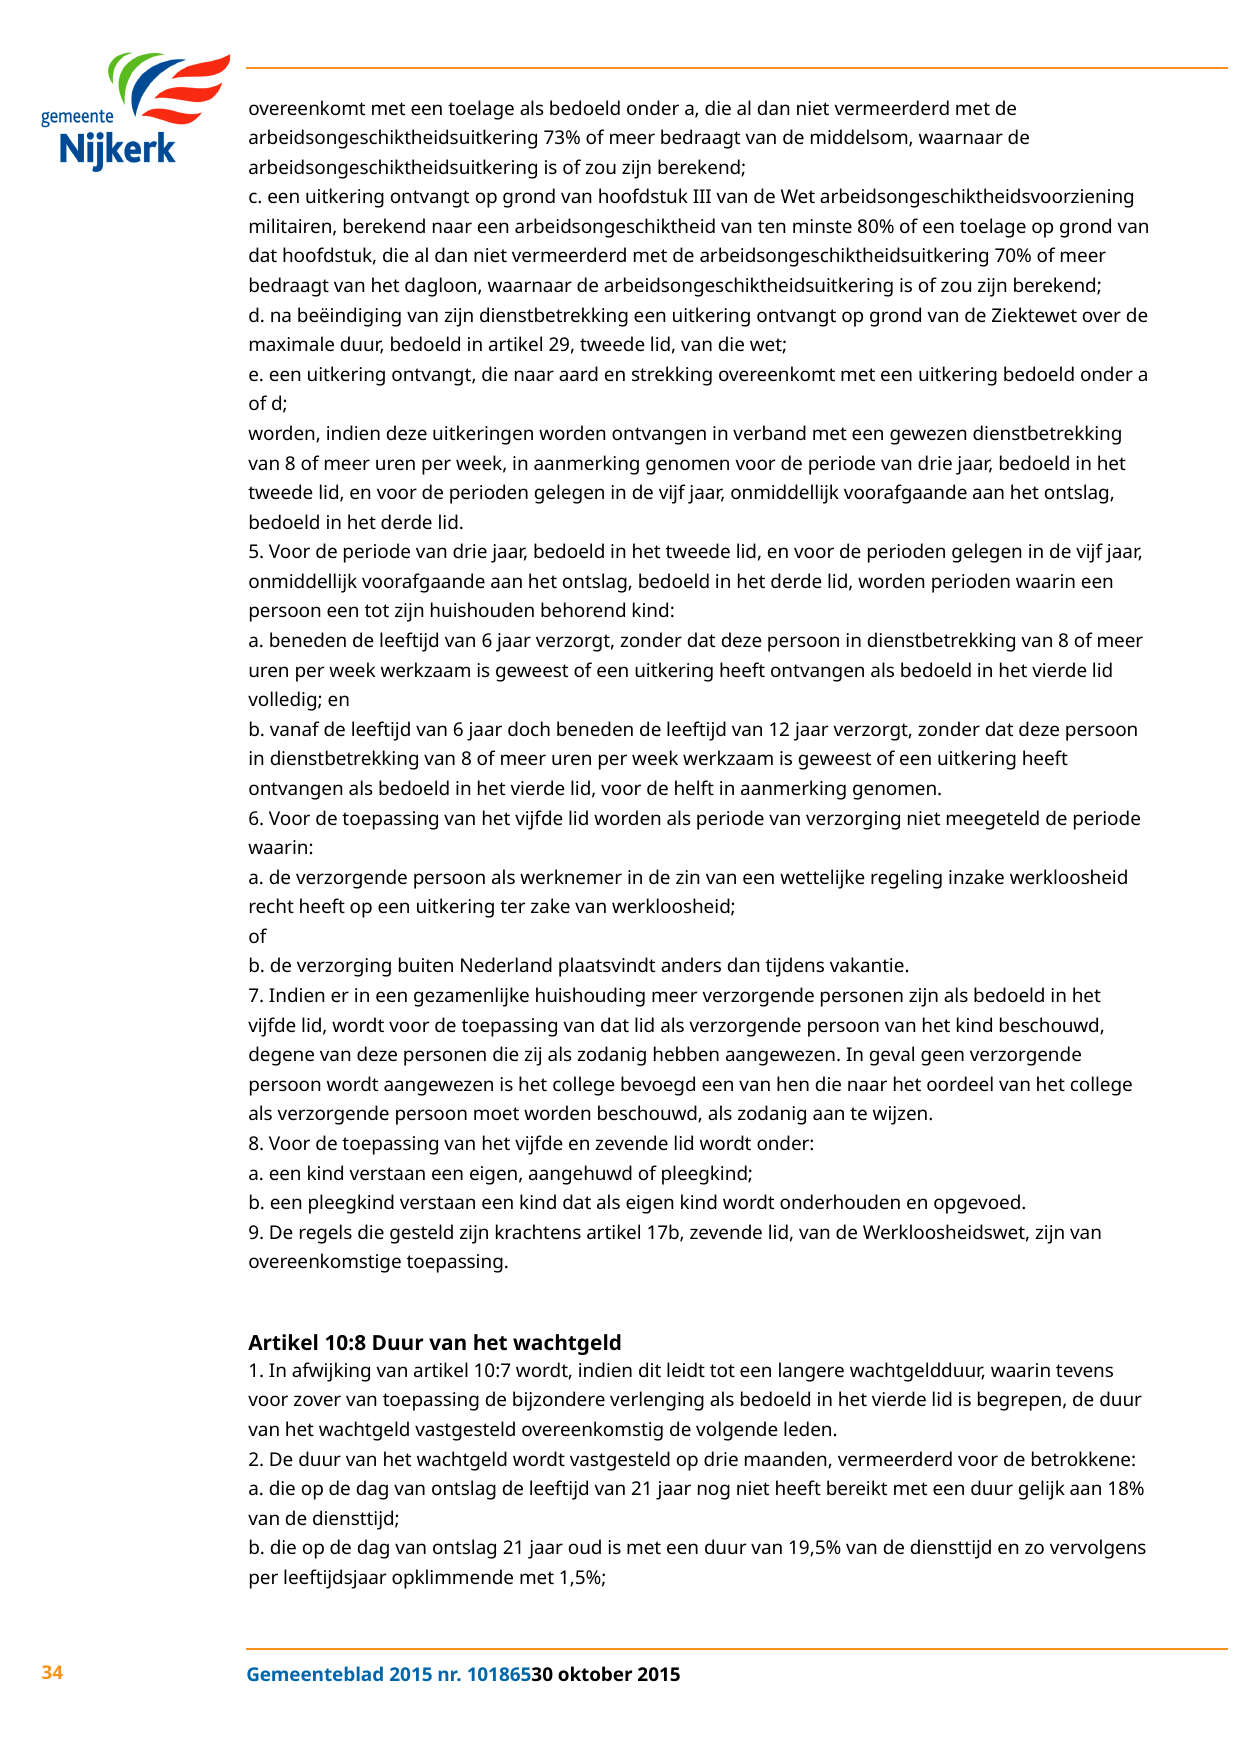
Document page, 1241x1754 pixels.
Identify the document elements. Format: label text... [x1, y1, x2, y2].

text 7. Indien er in een gezamenlijke huishouding meer verzorgende personen zijn als bedoeld in het vijfde lid, wordt voor de toepassing van dat lid als verzorgende persoon van het kind beschouwd, degene van deze personen die zij als zodanig hebben aangewezen. In geval geen verzorgende persoon wordt aangewezen is het college bevoegd een van hen die naar het oordeel van het college als verzorgende persoon moet worden beschouwd, als zodanig aan te wijzen. [248, 982, 1152, 1126]
text overeenkomt met een toelage als bedoeld onder a, die al dan niet vermeerderd met de arbeidsongeschiktheidsuitkering 73% of meer bedraagt van de middelsom, waarnaar de arbeidsongeschiktheidsuitkering is of zou zijn berekend; [248, 95, 1152, 180]
text d. na beëindiging van zijn dienstbetrekking een uitkering ontvangt op grond van de Ziektewet over de maximale duur, bedoeld in artikel 29, tweede lid, van die wet; [248, 302, 1152, 357]
text 1. In afwijking van artikel 10:7 wordt, indien dit leidt tot een langere wachtgeldduur, waarin tevens voor zover van toepassing de bijzondere verlenging als bedoeld in het vierde lid is begrepen, de duur van het wachtgeld vastgesteld overeenkomstig de volgende leden. [248, 1357, 1152, 1442]
text 9. De regels die gesteld zijn krachtens artikel 17b, zevende lid, van de Werkloosheidswet, zijn van overeenkomstige toepassing. [248, 1219, 1152, 1274]
text a. beneden de leeftijd van 6 jaar verzorgt, zonder dat deze persoon in dienstbetrekking van 8 of meer uren per week werkzaam is geweest of een uitkering heeft ontvangen als bedoeld in het vierde lid volledig; en [248, 627, 1152, 712]
text worden, indien deze uitkeringen worden ontvangen in verband met een gewezen dienstbetrekking van 8 of meer uren per week, in aanmerking genomen voor de periode van drie jaar, bedoeld in het tweede lid, en voor de perioden gelegen in de vijf jaar, onmiddellijk voorafgaande aan het ontslag, bedoeld in het derde lid. [248, 420, 1152, 535]
text a. een kind verstaan een eigen, aangehuwd of pleegkind; [248, 1160, 1152, 1186]
text e. een uitkering ontvangt, die naar aard en strekking overeenkomt met een uitkering bedoeld onder a of d; [248, 361, 1152, 416]
text a. die op de dag van ontslag de leeftijd van 21 jaar nog niet heeft bereikt met een duur gelijk aan 18% van de diensttijd; [248, 1475, 1152, 1531]
text a. de verzorgende persoon als werknemer in de zin van een wettelijke regeling inzake werkloosheid recht heeft op een uitkering ter zake van werkloosheid; [248, 864, 1152, 919]
text 8. Voor de toepassing van het vijfde en zevende lid wordt onder: [248, 1130, 1152, 1156]
text b. een pleegkind verstaan een kind dat als eigen kind wordt onderhouden en opgevoed. [248, 1189, 1152, 1215]
text of [248, 923, 1152, 949]
text 2. De duur van het wachtgeld wordt vastgesteld op drie maanden, vermeerderd voor de betrokkene: [248, 1446, 1152, 1471]
text Artikel 10:8 Duur van het wachtgeld [248, 1328, 1152, 1357]
text c. een uitkering ontvangt op grond van hoofdstuk III van de Wet arbeidsongeschiktheidsvoorziening militairen, berekend naar een arbeidsongeschiktheid van ten minste 80% of een toelage op grond van dat hoofdstuk, die al dan niet vermeerderd met de arbeidsongeschiktheidsuitkering 70% of meer bedraagt van het dagloon, waarnaar de arbeidsongeschiktheidsuitkering is of zou zijn berekend; [248, 183, 1152, 298]
text b. de verzorging buiten Nederland plaatsvindt anders dan tijdens vakantie. [248, 953, 1152, 978]
text b. die op de dag van ontslag 21 jaar oud is met een duur van 19,5% van de diensttijd en zo vervolgens per leeftijdsjaar opklimmende met 1,5%; [248, 1534, 1152, 1590]
picture [41, 47, 231, 172]
text b. vanaf de leeftijd van 6 jaar doch beneden de leeftijd van 12 jaar verzorgt, zonder dat deze persoon in dienstbetrekking van 8 of meer uren per week werkzaam is geweest of een uitkering heeft ontvangen als bedoeld in het vierde lid, voor de helft in aanmerking genomen. [248, 716, 1152, 801]
text 5. Voor de periode van drie jaar, bedoeld in het tweede lid, en voor de perioden gelegen in de vijf jaar, onmiddellijk voorafgaande aan het ontslag, bedoeld in het derde lid, worden perioden waarin een persoon een tot zijn huishouden behorend kind: [248, 538, 1152, 623]
text 6. Voor de toepassing van het vijfde lid worden als periode van verzorging niet meegeteld de periode waarin: [248, 805, 1152, 860]
